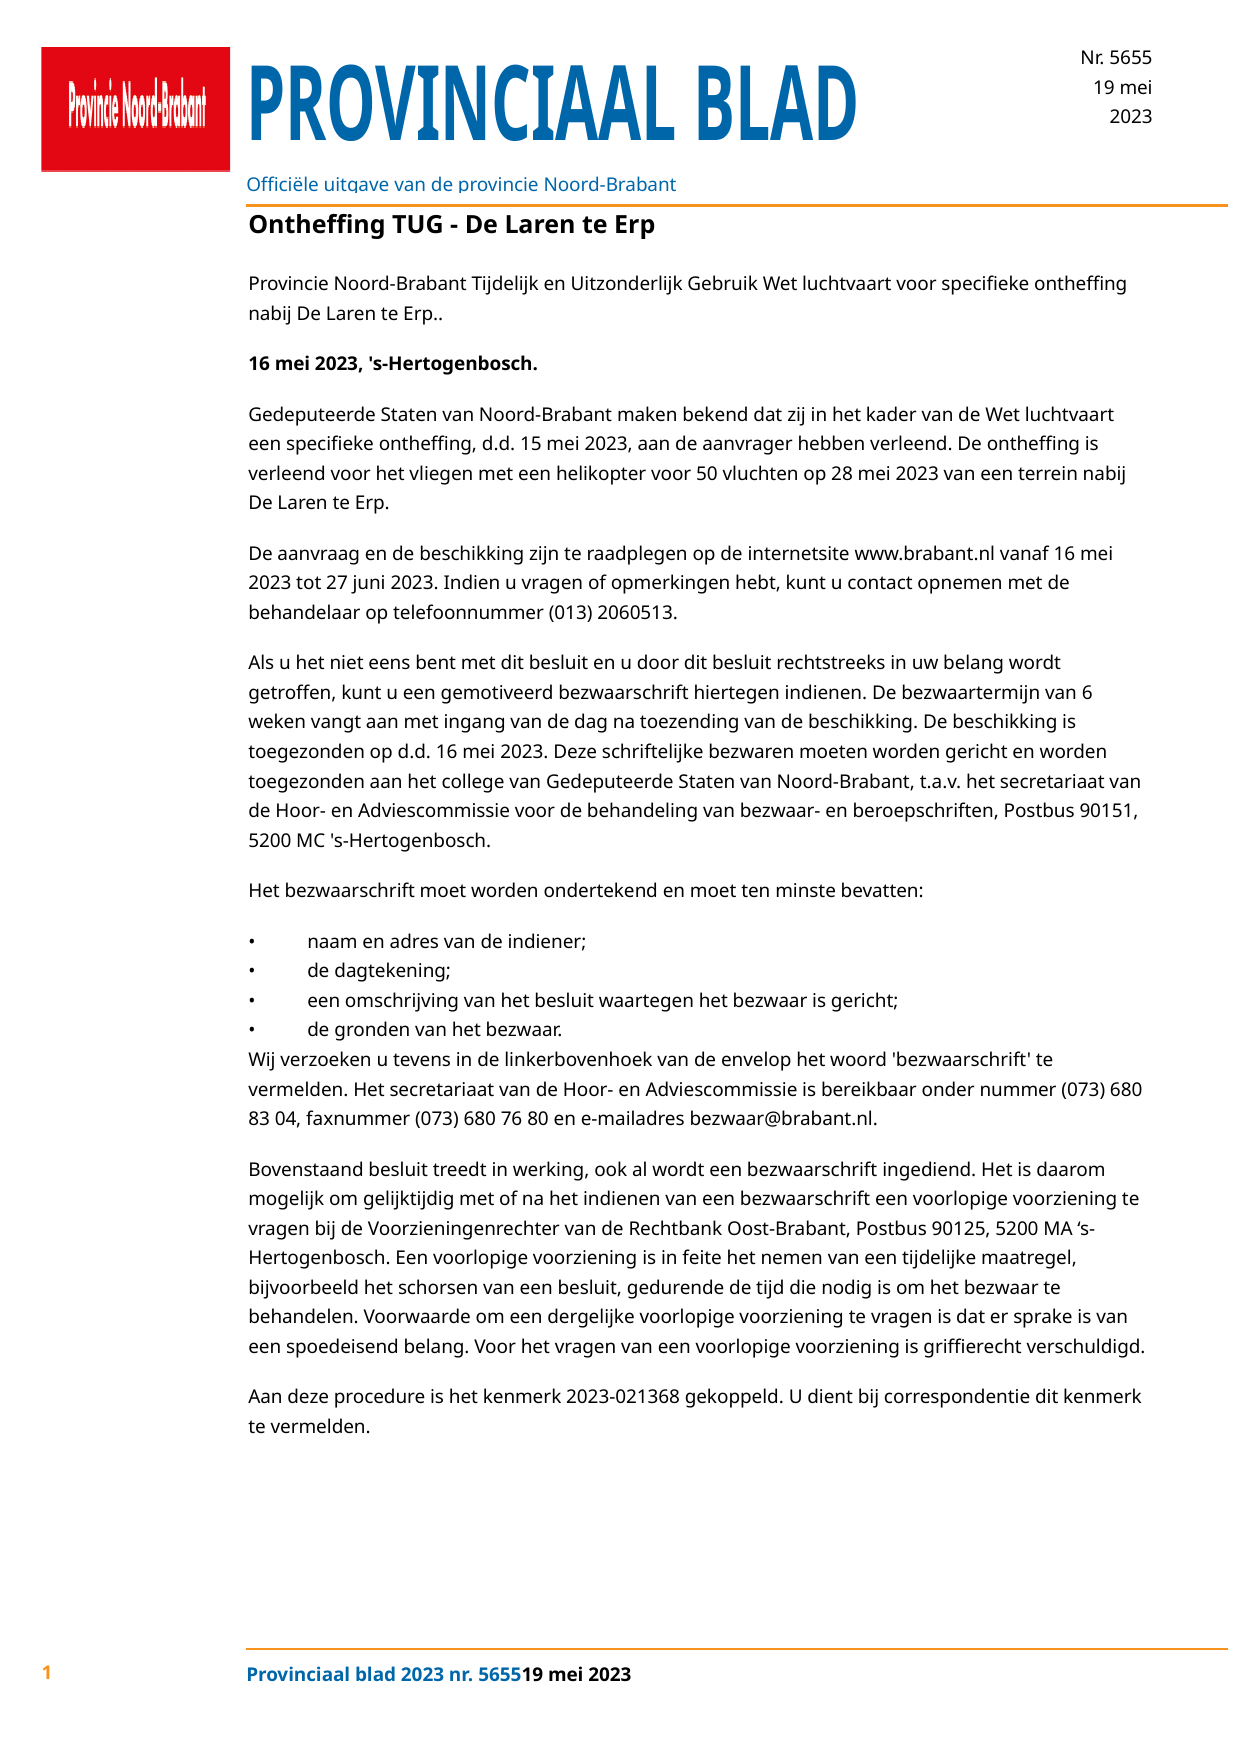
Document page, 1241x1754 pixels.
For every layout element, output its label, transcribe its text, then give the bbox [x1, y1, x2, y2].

list de dagtekening; [248, 957, 1152, 983]
list een omschrijving van het besluit waartegen het bezwaar is gericht; [248, 987, 1152, 1013]
text Bovenstaand besluit treedt in werking, ook al wordt een bezwaarschrift ingediend. Het is daarom mogelijk om gelijktijdig met of na het indienen van een bezwaarschrift een voorlopige voorziening te vragen bij de Voorzieningenrechter van de Rechtbank Oost-Brabant, Postbus 90125, 5200 MA ‘s-Hertogenbosch. Een voorlopige voorziening is in feite het nemen van een tijdelijke maatregel, bijvoorbeeld het schorsen van een besluit, gedurende de tijd die nodig is om het bezwaar te behandelen. Voorwaarde om een dergelijke voorlopige voorziening te vragen is dat er sprake is van een spoedeisend belang. Voor het vragen van een voorlopige voorziening is griffierecht verschuldigd. [248, 1156, 1152, 1359]
picture [41, 47, 231, 172]
list de gronden van het bezwaar. [248, 1017, 1152, 1042]
text Ontheffing TUG - De Laren te Erp [248, 207, 1152, 241]
text Aan deze procedure is het kenmerk 2023-021368 gekoppeld. U dient bij correspondentie dit kenmerk te vermelden. [248, 1384, 1152, 1439]
text Wij verzoeken u tevens in de linkerbovenhoek van de envelop het woord 'bezwaarschrift' te vermelden. Het secretariaat van de Hoor- en Adviescommissie is bereikbaar onder nummer (073) 680 83 04, faxnummer (073) 680 76 80 en e-mailadres bezwaar@brabant.nl. [248, 1046, 1152, 1131]
text Het bezwaarschrift moet worden ondertekend en moet ten minste bevatten: [248, 877, 1152, 903]
text Provincie Noord-Brabant Tijdelijk en Uitzonderlijk Gebruik Wet luchtvaart voor specifieke ontheffing nabij De Laren te Erp.. [248, 270, 1152, 326]
text 16 mei 2023, 's-Hertogenbosch. [248, 350, 1152, 376]
text De aanvraag en de beschikking zijn te raadplegen op de internetsite www.brabant.nl vanaf 16 mei 2023 tot 27 juni 2023. Indien u vragen of opmerkingen hebt, kunt u contact opnemen met de behandelaar op telefoonnummer (013) 2060513. [248, 540, 1152, 625]
text Als u het niet eens bent met dit besluit en u door dit besluit rechtstreeks in uw belang wordt getroffen, kunt u een gemotiveerd bezwaarschrift hiertegen indienen. De bezwaartermijn van 6 weken vangt aan met ingang van de dag na toezending van de beschikking. De beschikking is toegezonden op d.d. 16 mei 2023. Deze schriftelijke bezwaren moeten worden gericht en worden toegezonden aan het college van Gedeputeerde Staten van Noord-Brabant, t.a.v. het secretariaat van de Hoor- en Adviescommissie voor de behandeling van bezwaar- en beroepschriften, Postbus 90151, 5200 MC 's-Hertogenbosch. [248, 649, 1152, 853]
list naam en adres van de indiener; [248, 928, 1152, 953]
text Gedeputeerde Staten van Noord-Brabant maken bekend dat zij in het kader van de Wet luchtvaart een specifieke ontheffing, d.d. 15 mei 2023, aan de aanvrager hebben verleend. De ontheffing is verleend voor het vliegen met een helikopter voor 50 vluchten op 28 mei 2023 van een terrein nabij De Laren te Erp. [248, 401, 1152, 515]
